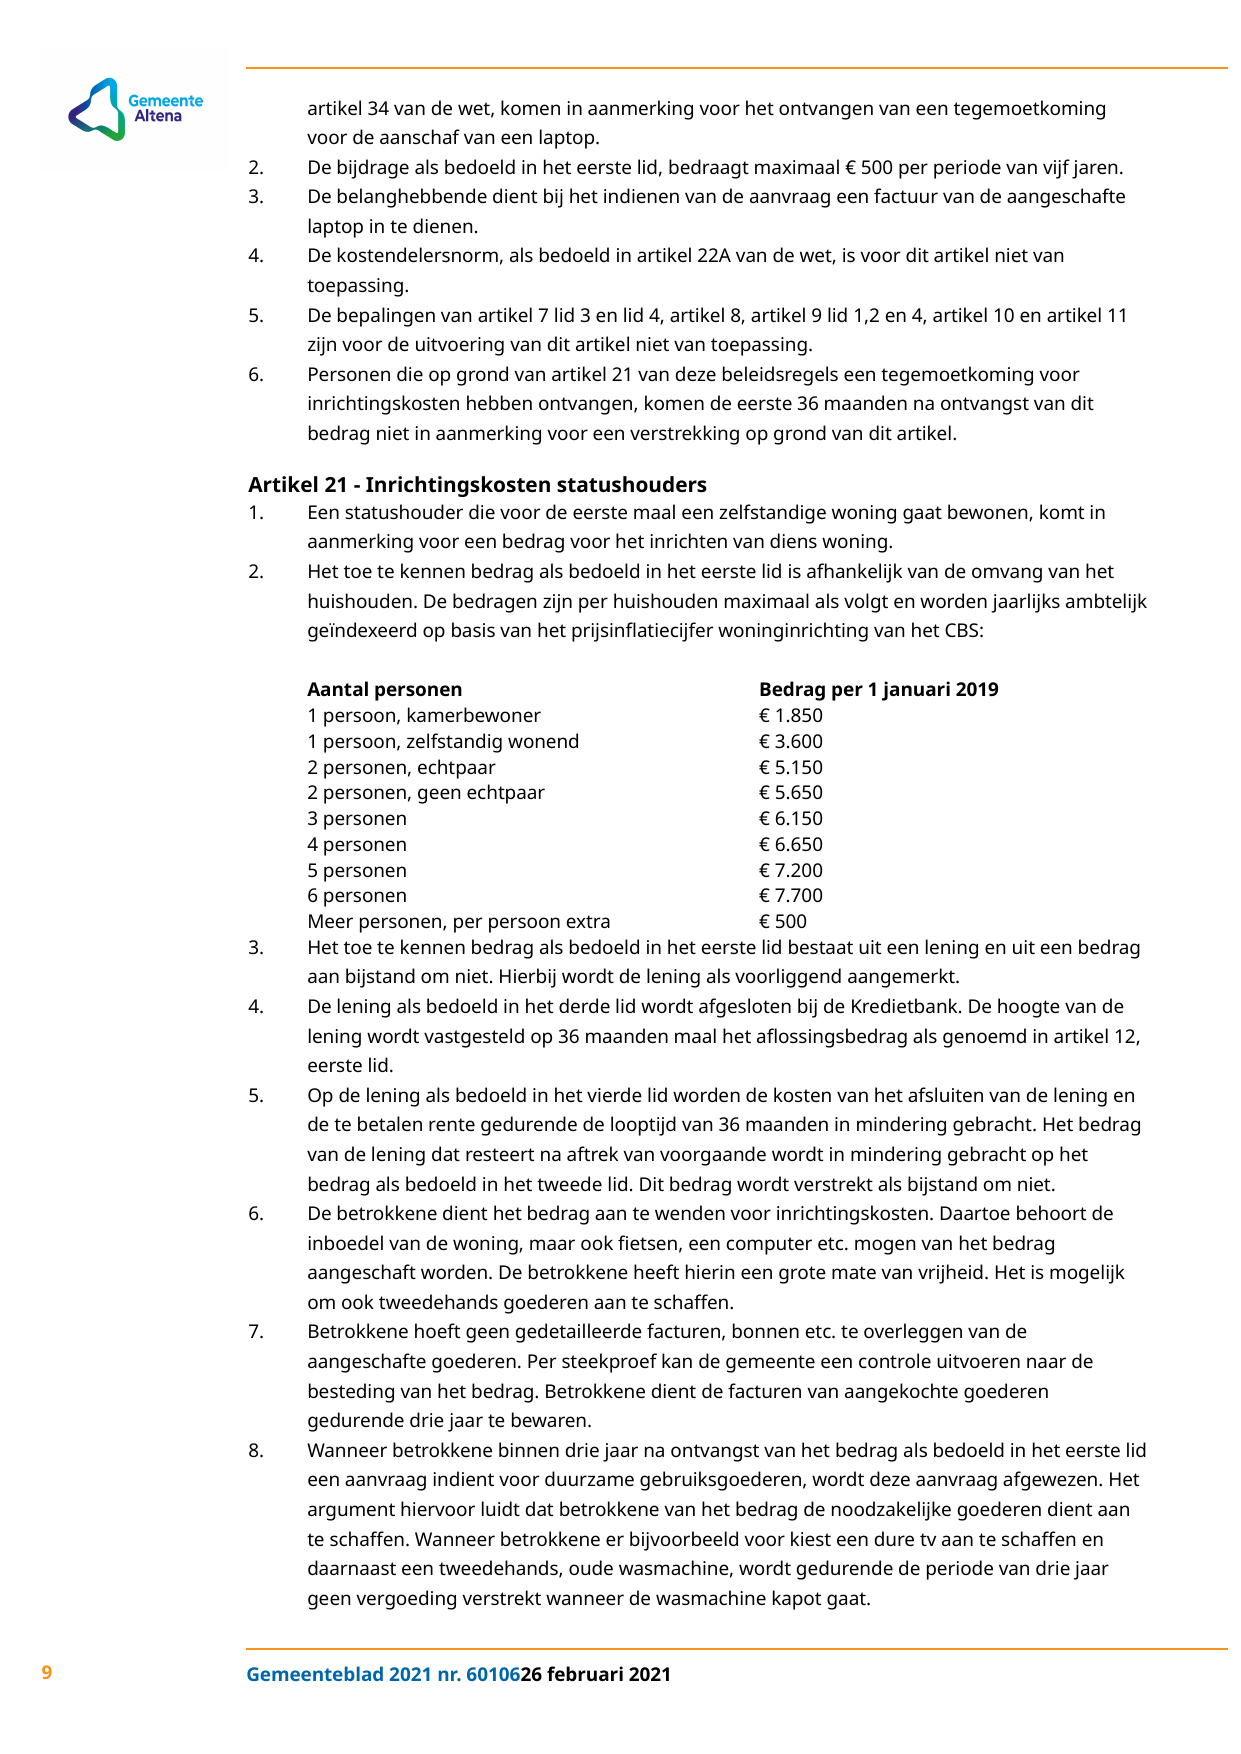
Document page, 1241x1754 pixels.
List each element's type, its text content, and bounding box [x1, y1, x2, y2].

table_cell € 5.650 [759, 780, 1211, 805]
picture [41, 47, 231, 172]
list De betrokkene dient het bedrag aan te wenden voor inrichtingskosten. Daartoe behoort de inboedel van de woning, maar ook fietsen, een computer etc. mogen van het bedrag aangeschaft worden. De betrokkene heeft hierin een grote mate van vrijheid. Het is mogelijk om ook tweedehands goederen aan te schaffen. [248, 1200, 1152, 1315]
table_cell € 7.700 [759, 883, 1211, 908]
table_cell 4 personen [307, 831, 759, 857]
table_cell € 5.150 [759, 754, 1211, 779]
list De kostendelersnorm, als bedoeld in artikel 22A van de wet, is voor dit artikel niet van toepassing. [248, 243, 1152, 298]
list De bepalingen van artikel 7 lid 3 en lid 4, artikel 8, artikel 9 lid 1,2 en 4, artikel 10 en artikel 11 zijn voor de uitvoering van dit artikel niet van toepassing. [248, 302, 1152, 357]
list De belanghebbende dient bij het indienen van de aanvraag een factuur van de aangeschafte laptop in te dienen. [248, 183, 1152, 239]
table_cell € 7.200 [759, 857, 1211, 882]
table_cell 6 personen [307, 883, 759, 908]
list Op de lening als bedoeld in het vierde lid worden de kosten van het afsluiten van de lening en de te betalen rente gedurende de looptijd van 36 maanden in mindering gebracht. Het bedrag van de lening dat resteert na aftrek van voorgaande wordt in mindering gebracht op het bedrag als bedoeld in het tweede lid. Dit bedrag wordt verstrekt als bijstand om niet. [248, 1082, 1152, 1196]
table_cell 1 persoon, zelfstandig wonend [307, 728, 759, 754]
list Betrokkene hoeft geen gedetailleerde facturen, bonnen etc. te overleggen van de aangeschafte goederen. Per steekproef kan de gemeente een controle uitvoeren naar de besteding van het bedrag. Betrokkene dient de facturen van aangekochte goederen gedurende drie jaar te bewaren. [248, 1319, 1152, 1433]
table_cell € 1.850 [759, 703, 1211, 728]
table_cell 3 personen [307, 805, 759, 831]
list Een statushouder die voor de eerste maal een zelfstandige woning gaat bewonen, komt in aanmerking voor een bedrag voor het inrichten van diens woning. [248, 499, 1152, 554]
list Wanneer betrokkene binnen drie jaar na ontvangst van het bedrag als bedoeld in het eerste lid een aanvraag indient voor duurzame gebruiksgoederen, wordt deze aanvraag afgewezen. Het argument hiervoor luidt dat betrokkene van het bedrag de noodzakelijke goederen dient aan te schaffen. Wanneer betrokkene er bijvoorbeeld voor kiest een dure tv aan te schaffen en daarnaast een tweedehands, oude wasmachine, wordt gedurende de periode van drie jaar geen vergoeding verstrekt wanneer de wasmachine kapot gaat. [248, 1437, 1152, 1611]
list Personen die op grond van artikel 21 van deze beleidsregels een tegemoetkoming voor inrichtingskosten hebben ontvangen, komen de eerste 36 maanden na ontvangst van dit bedrag niet in aanmerking voor een verstrekking op grond van dit artikel. [248, 361, 1152, 446]
table_cell Meer personen, per persoon extra [307, 908, 759, 934]
table_cell € 500 [759, 908, 1211, 934]
table_header Bedrag per 1 januari 2019 [759, 677, 1211, 702]
table_cell € 3.600 [759, 728, 1211, 754]
list De bijdrage als bedoeld in het eerste lid, bedraagt maximaal € 500 per periode van vijf jaren. [248, 154, 1152, 180]
list Het toe te kennen bedrag als bedoeld in het eerste lid bestaat uit een lening en uit een bedrag aan bijstand om niet. Hierbij wordt de lening als voorliggend aangemerkt. [248, 934, 1152, 989]
table_cell € 6.650 [759, 831, 1211, 857]
table_cell 2 personen, geen echtpaar [307, 780, 759, 805]
list Het toe te kennen bedrag als bedoeld in het eerste lid is afhankelijk van de omvang van het huishouden. De bedragen zijn per huishouden maximaal als volgt en worden jaarlijks ambtelijk geïndexeerd op basis van het prijsinflatiecijfer woninginrichting van het CBS: [248, 558, 1152, 643]
table_cell 2 personen, echtpaar [307, 754, 759, 779]
table_header Aantal personen [307, 677, 759, 702]
table_cell € 6.150 [759, 805, 1211, 831]
list artikel 34 van de wet, komen in aanmerking voor het ontvangen van een tegemoetkoming voor de aanschaf van een laptop. [248, 95, 1152, 150]
text Artikel 21 - Inrichtingskosten statushouders [248, 471, 1152, 499]
table_cell 1 persoon, kamerbewoner [307, 703, 759, 728]
list De lening als bedoeld in het derde lid wordt afgesloten bij de Kredietbank. De hoogte van de lening wordt vastgesteld op 36 maanden maal het aflossingsbedrag als genoemd in artikel 12, eerste lid. [248, 993, 1152, 1078]
table_cell 5 personen [307, 857, 759, 882]
